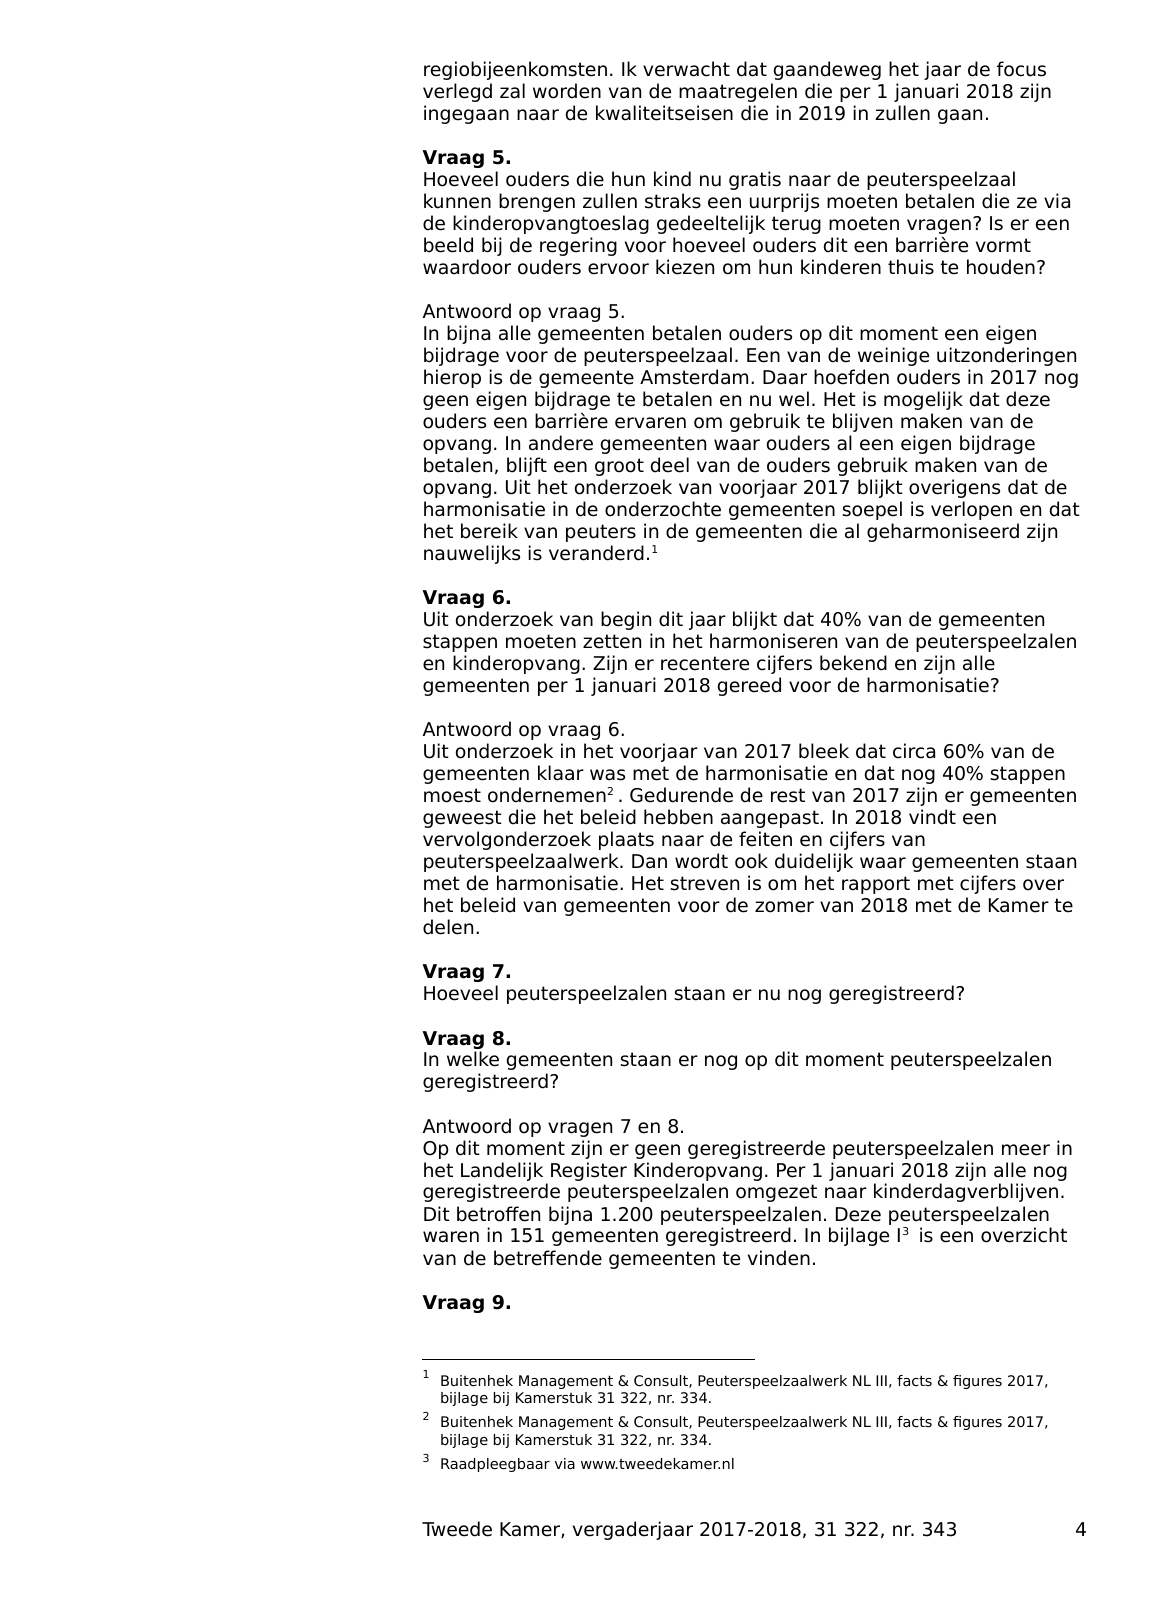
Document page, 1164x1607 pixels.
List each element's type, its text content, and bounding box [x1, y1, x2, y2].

text Uit onderzoek van begin dit jaar blijkt dat 40% van de gemeenten stappen moeten zetten in het harmoniseren van de peuterspeelzalen en kinderopvang. Zijn er recentere cijfers bekend en zijn alle gemeenten per 1 januari 2018 gereed voor de harmonisatie? [422, 609, 1087, 697]
text Vraag 9. [422, 1292, 1087, 1313]
text In welke gemeenten staan er nog op dit moment peuterspeelzalen geregistreerd? [422, 1049, 1087, 1093]
text Hoeveel ouders die hun kind nu gratis naar de peuterspeelzaal kunnen brengen zullen straks een uurprijs moeten betalen die ze via de kinderopvangtoeslag gedeeltelijk terug moeten vragen? Is er een beeld bij de regering voor hoeveel ouders dit een barrière vormt waardoor ouders ervoor kiezen om hun kinderen thuis te houden? [422, 169, 1087, 279]
text regiobijeenkomsten. Ik verwacht dat gaandeweg het jaar de focus verlegd zal worden van de maatregelen die per 1 januari 2018 zijn ingegaan naar de kwaliteitseisen die in 2019 in zullen gaan. [422, 59, 1087, 125]
text Hoeveel peuterspeelzalen staan er nu nog geregistreerd? [422, 983, 1087, 1005]
text Antwoord op vraag 5. [422, 301, 1087, 323]
text Antwoord op vraag 6. [422, 719, 1087, 741]
text Vraag 8. [422, 1027, 1087, 1049]
text Vraag 7. [422, 961, 1087, 983]
text In bijna alle gemeenten betalen ouders op dit moment een eigen bijdrage voor de peuterspeelzaal. Een van de weinige uitzonderingen hierop is de gemeente Amsterdam. Daar hoefden ouders in 2017 nog geen eigen bijdrage te betalen en nu wel. Het is mogelijk dat deze ouders een barrière ervaren om gebruik te blijven maken van de opvang. In andere gemeenten waar ouders al een eigen bijdrage betalen, blijft een groot deel van de ouders gebruik maken van de opvang. Uit het onderzoek van voorjaar 2017 blijkt overigens dat de harmonisatie in de onderzochte gemeenten soepel is verlopen en dat het bereik van peuters in de gemeenten die al geharmoniseerd zijn nauwelijks is veranderd. [422, 323, 1087, 565]
text Vraag 5. [422, 147, 1087, 169]
text Raadpleegbaar via www.tweedekamer.nl [422, 1452, 1087, 1474]
text Antwoord op vragen 7 en 8. [422, 1116, 1087, 1137]
text Buitenhek Management & Consult, Peuterspeelzaalwerk NL III, facts & figures 2017, bijlage bij Kamerstuk 31 322, nr. 334. [422, 1368, 1087, 1407]
text Uit onderzoek in het voorjaar van 2017 bleek dat circa 60% van de gemeenten klaar was met de harmonisatie en dat nog 40% stappen moest ondernemen. Gedurende de rest van 2017 zijn er gemeenten geweest die het beleid hebben aangepast. In 2018 vindt een vervolgonderzoek plaats naar de feiten en cijfers van peuterspeelzaalwerk. Dan wordt ook duidelijk waar gemeenten staan met de harmonisatie. Het streven is om het rapport met cijfers over het beleid van gemeenten voor de zomer van 2018 met de Kamer te delen. [422, 741, 1087, 939]
text Vraag 6. [422, 587, 1087, 609]
text Buitenhek Management & Consult, Peuterspeelzaalwerk NL III, facts & figures 2017, bijlage bij Kamerstuk 31 322, nr. 334. [422, 1410, 1087, 1449]
text Op dit moment zijn er geen geregistreerde peuterspeelzalen meer in het Landelijk Register Kinderopvang. Per 1 januari 2018 zijn alle nog geregistreerde peuterspeelzalen omgezet naar kinderdagverblijven. Dit betroffen bijna 1.200 peuterspeelzalen. Deze peuterspeelzalen waren in 151 gemeenten geregistreerd. In bijlage I is een overzicht van de betreffende gemeenten te vinden. [422, 1137, 1087, 1269]
